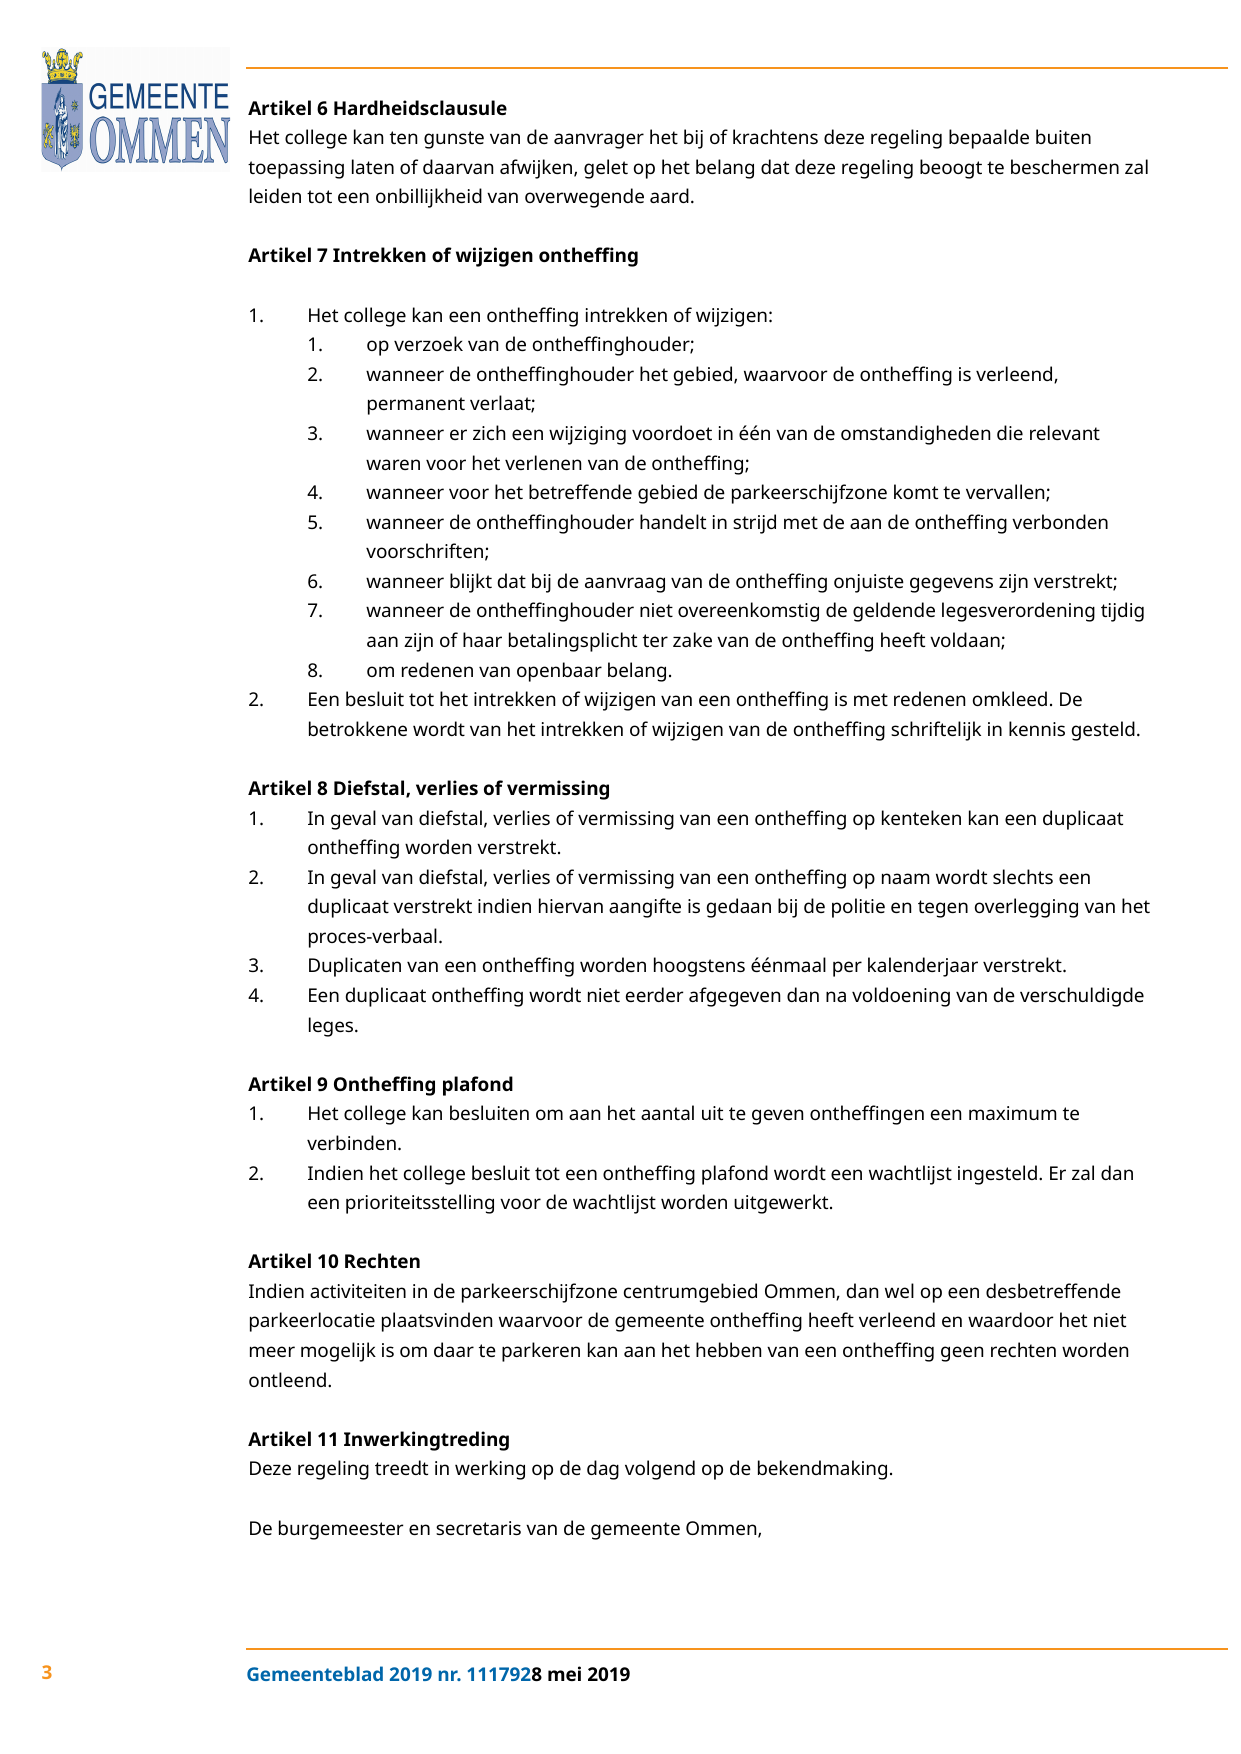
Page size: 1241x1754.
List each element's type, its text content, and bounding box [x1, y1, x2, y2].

text Artikel 6 Hardheidsclausule [248, 95, 1152, 121]
text Het college kan ten gunste van de aanvrager het bij of krachtens deze regeling bepaalde buiten toepassing laten of daarvan afwijken, gelet op het belang dat deze regeling beoogt te beschermen zal leiden tot een onbillijkheid van overwegende aard. [248, 124, 1152, 209]
text Deze regeling treedt in werking op de dag volgend op de bekendmaking. [248, 1456, 1152, 1481]
text Artikel 9 Ontheffing plafond [248, 1071, 1152, 1097]
list op verzoek van de ontheffinghouder; [307, 331, 1152, 357]
text Artikel 7 Intrekken of wijzigen ontheffing [248, 243, 1152, 268]
list wanneer de ontheffinghouder handelt in strijd met de aan de ontheffing verbonden voorschriften; [307, 509, 1152, 564]
list wanneer de ontheffinghouder het gebied, waarvoor de ontheffing is verleend, permanent verlaat; [307, 361, 1152, 416]
list wanneer blijkt dat bij de aanvraag van de ontheffing onjuiste gegevens zijn verstrekt; [307, 568, 1152, 594]
picture [41, 47, 231, 172]
list Duplicaten van een ontheffing worden hoogstens éénmaal per kalenderjaar verstrekt. [248, 953, 1152, 978]
list In geval van diefstal, verlies of vermissing van een ontheffing op kenteken kan een duplicaat ontheffing worden verstrekt. [248, 805, 1152, 860]
text De burgemeester en secretaris van de gemeente Ommen, [248, 1515, 1152, 1541]
list Het college kan een ontheffing intrekken of wijzigen: [248, 302, 1152, 328]
list Het college kan besluiten om aan het aantal uit te geven ontheffingen een maximum te verbinden. [248, 1101, 1152, 1156]
list wanneer de ontheffinghouder niet overeenkomstig de geldende legesverordening tijdig aan zijn of haar betalingsplicht ter zake van de ontheffing heeft voldaan; [307, 598, 1152, 653]
text Artikel 10 Rechten [248, 1248, 1152, 1274]
text Indien activiteiten in de parkeerschijfzone centrumgebied Ommen, dan wel op een desbetreffende parkeerlocatie plaatsvinden waarvoor de gemeente ontheffing heeft verleend en waardoor het niet meer mogelijk is om daar te parkeren kan aan het hebben van een ontheffing geen rechten worden ontleend. [248, 1278, 1152, 1393]
list wanneer voor het betreffende gebied de parkeerschijfzone komt te vervallen; [307, 479, 1152, 505]
list Een duplicaat ontheffing wordt niet eerder afgegeven dan na voldoening van de verschuldigde leges. [248, 982, 1152, 1038]
text Artikel 11 Inwerkingtreding [248, 1426, 1152, 1452]
list om redenen van openbaar belang. [307, 657, 1152, 683]
list Indien het college besluit tot een ontheffing plafond wordt een wachtlijst ingesteld. Er zal dan een prioriteitsstelling voor de wachtlijst worden uitgewerkt. [248, 1160, 1152, 1215]
list wanneer er zich een wijziging voordoet in één van de omstandigheden die relevant waren voor het verlenen van de ontheffing; [307, 420, 1152, 476]
text Artikel 8 Diefstal, verlies of vermissing [248, 775, 1152, 801]
list In geval van diefstal, verlies of vermissing van een ontheffing op naam wordt slechts een duplicaat verstrekt indien hiervan aangifte is gedaan bij de politie en tegen overlegging van het proces-verbaal. [248, 864, 1152, 949]
list Een besluit tot het intrekken of wijzigen van een ontheffing is met redenen omkleed. De betrokkene wordt van het intrekken of wijzigen van de ontheffing schriftelijk in kennis gesteld. [248, 686, 1152, 742]
